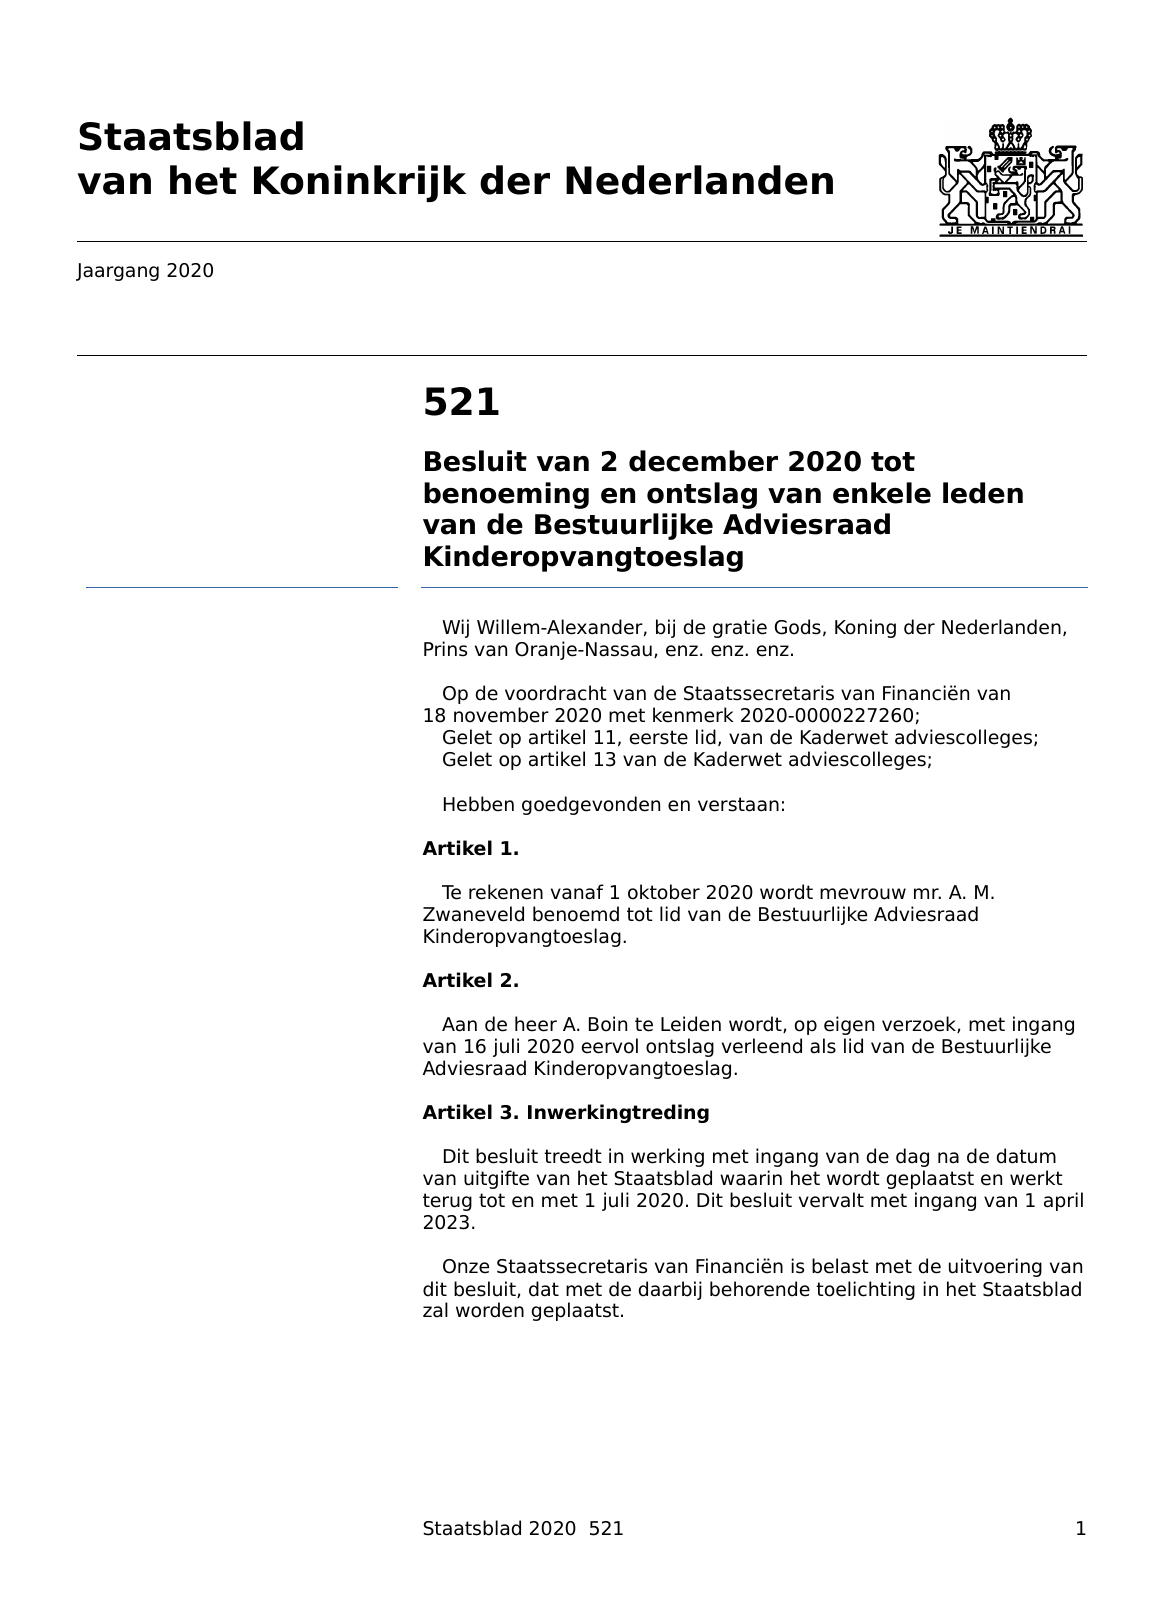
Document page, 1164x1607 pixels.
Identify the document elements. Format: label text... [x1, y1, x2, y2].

subtitle Artikel 2. [422, 970, 1087, 992]
text Gelet op artikel 13 van de Kaderwet adviescolleges; [422, 749, 1087, 771]
text Aan de heer A. Boin te Leiden wordt, op eigen verzoek, met ingang van 16 juli 2020 eervol ontslag verleend als lid van de Bestuurlijke Adviesraad Kinderopvangtoeslag. [422, 1014, 1087, 1080]
table_header [886, 100, 1087, 241]
picture [936, 115, 1087, 240]
subtitle Artikel 3. Inwerkingtreding [422, 1102, 1087, 1124]
text Hebben goedgevonden en verstaan: [422, 793, 1087, 815]
table_header Staatsblad van het Koninkrijk der Nederlanden [77, 100, 886, 241]
text Besluit van 2 december 2020 tot benoeming en ontslag van enkele leden van de Bestuurlijke Adviesraad Kinderopvangtoeslag [422, 447, 1087, 573]
subtitle 521 [422, 381, 1087, 424]
subtitle Artikel 1. [422, 838, 1087, 859]
text Gelet op artikel 11, eerste lid, van de Kaderwet adviescolleges; [422, 727, 1087, 749]
text Te rekenen vanaf 1 oktober 2020 wordt mevrouw mr. A. M. Zwaneveld benoemd tot lid van de Bestuurlijke Adviesraad Kinderopvangtoeslag. [422, 882, 1087, 948]
table_cell Jaargang 2020 [77, 242, 1087, 355]
text Op de voordracht van de Staatssecretaris van Financiën van 18 november 2020 met kenmerk 2020-0000227260; [422, 683, 1087, 727]
text Onze Staatssecretaris van Financiën is belast met de uitvoering van dit besluit, dat met de daarbij behorende toelichting in het Staatsblad zal worden geplaatst. [422, 1256, 1087, 1322]
text Wij Willem-Alexander, bij de gratie Gods, Koning der Nederlanden, Prins van Oranje-Nassau, enz. enz. enz. [422, 617, 1087, 661]
text Dit besluit treedt in werking met ingang van de dag na de datum van uitgifte van het Staatsblad waarin het wordt geplaatst en werkt terug tot en met 1 juli 2020. Dit besluit vervalt met ingang van 1 april 2023. [422, 1146, 1087, 1234]
